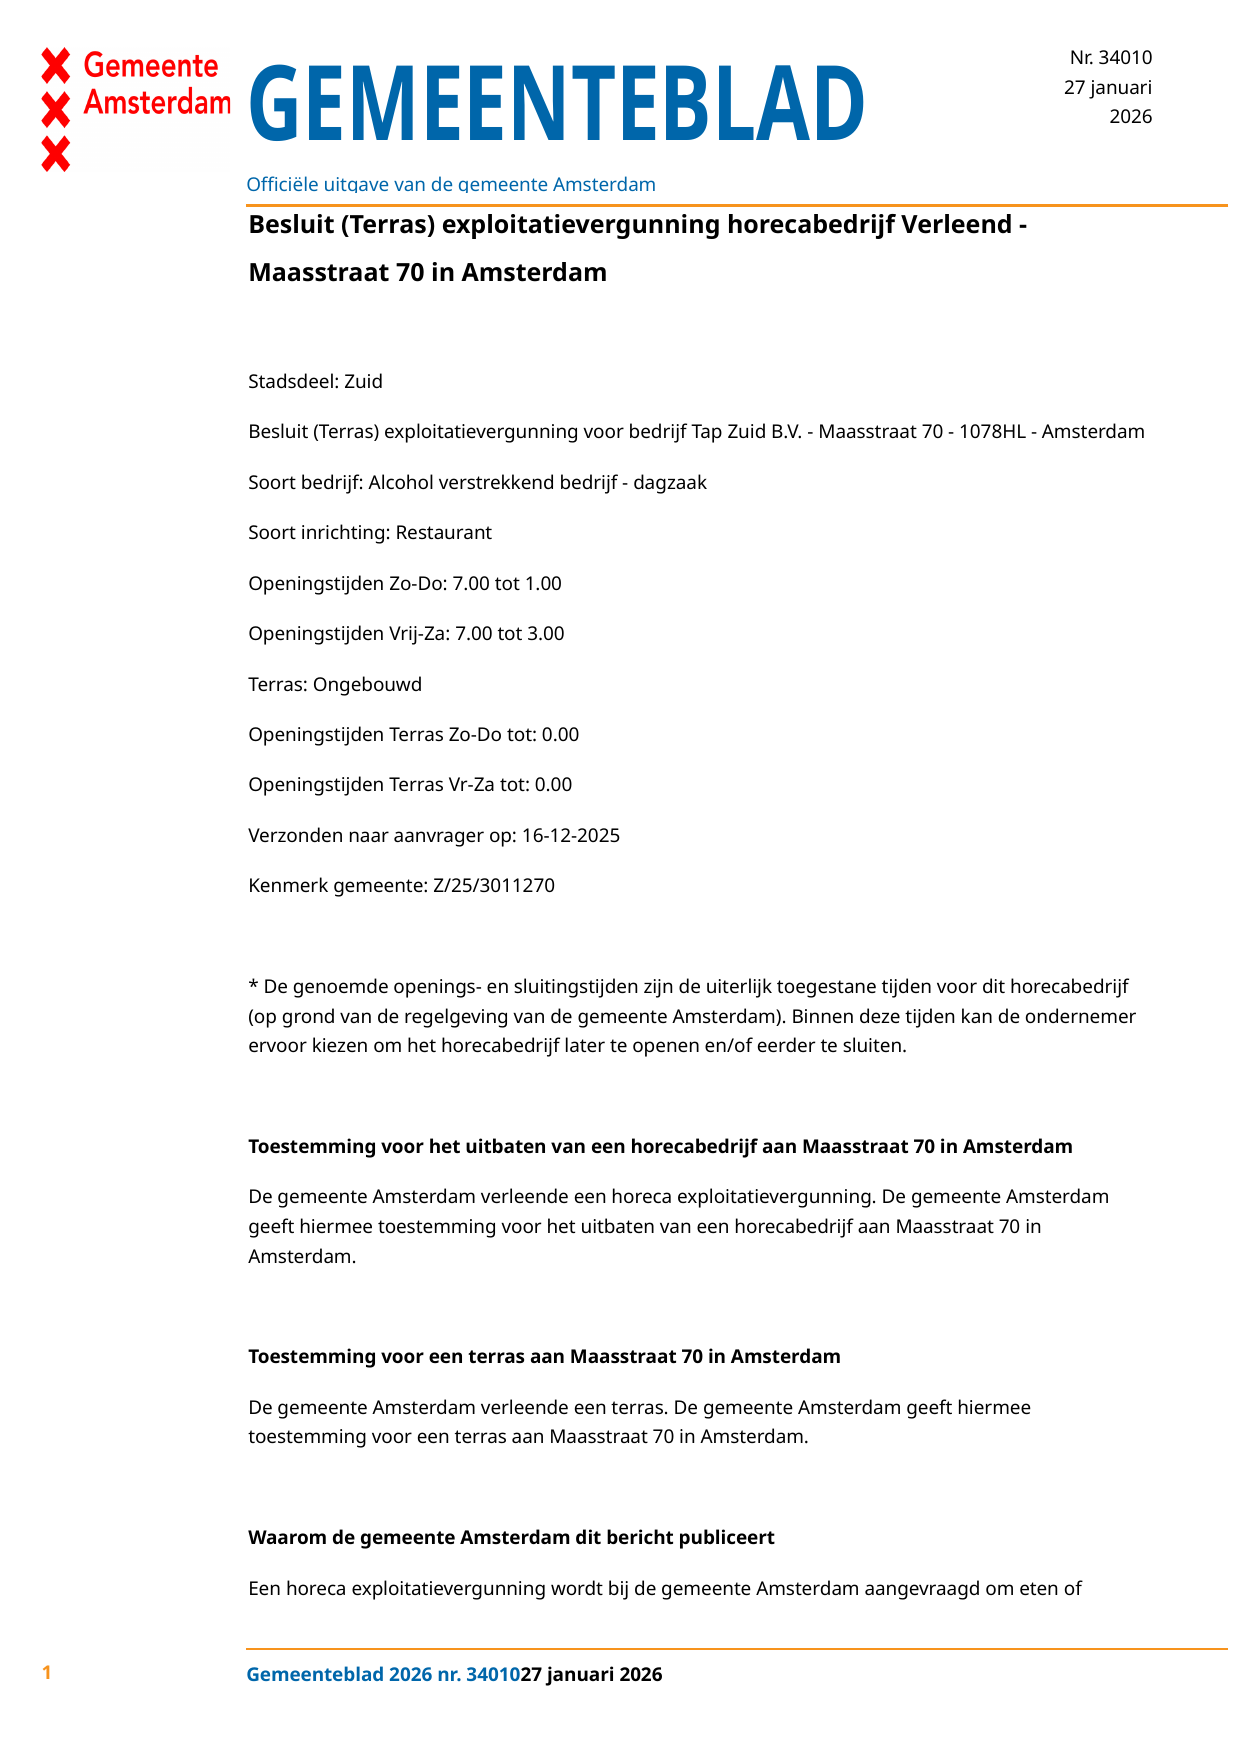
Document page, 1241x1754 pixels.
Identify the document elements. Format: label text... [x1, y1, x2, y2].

text Openingstijden Terras Vr-Za tot: 0.00 [248, 772, 1152, 797]
text Besluit (Terras) exploitatievergunning voor bedrijf Tap Zuid B.V. - Maasstraat 70 - 1078HL - Amsterdam [248, 419, 1152, 444]
text Openingstijden Terras Zo-Do tot: 0.00 [248, 721, 1152, 747]
picture [41, 47, 231, 172]
text Besluit (Terras) exploitatievergunning horecabedrijf Verleend - Maasstraat 70 in Amsterdam [248, 207, 1152, 288]
text Een horeca exploitatievergunning wordt bij de gemeente Amsterdam aangevraagd om eten of [248, 1575, 1152, 1601]
text Waarom de gemeente Amsterdam dit bericht publiceert [248, 1524, 1152, 1550]
text Openingstijden Zo-Do: 7.00 tot 1.00 [248, 570, 1152, 596]
text De gemeente Amsterdam verleende een terras. De gemeente Amsterdam geeft hiermee toestemming voor een terras aan Maasstraat 70 in Amsterdam. [248, 1394, 1152, 1449]
text Toestemming voor een terras aan Maasstraat 70 in Amsterdam [248, 1344, 1152, 1369]
text Toestemming voor het uitbaten van een horecabedrijf aan Maasstraat 70 in Amsterdam [248, 1133, 1152, 1159]
text Stadsdeel: Zuid [248, 368, 1152, 394]
text Terras: Ongebouwd [248, 671, 1152, 697]
text Verzonden naar aanvrager op: 16-12-2025 [248, 822, 1152, 848]
text Kenmerk gemeente: Z/25/3011270 [248, 872, 1152, 898]
text De gemeente Amsterdam verleende een horeca exploitatievergunning. De gemeente Amsterdam geeft hiermee toestemming voor het uitbaten van een horecabedrijf aan Maasstraat 70 in Amsterdam. [248, 1184, 1152, 1269]
text * De genoemde openings- en sluitingstijden zijn de uiterlijk toegestane tijden voor dit horecabedrijf (op grond van de regelgeving van de gemeente Amsterdam). Binnen deze tijden kan de ondernemer ervoor kiezen om het horecabedrijf later te openen en/of eerder te sluiten. [248, 973, 1152, 1058]
text Soort bedrijf: Alcohol verstrekkend bedrijf - dagzaak [248, 469, 1152, 495]
text Openingstijden Vrij-Za: 7.00 tot 3.00 [248, 620, 1152, 646]
text Soort inrichting: Restaurant [248, 519, 1152, 545]
